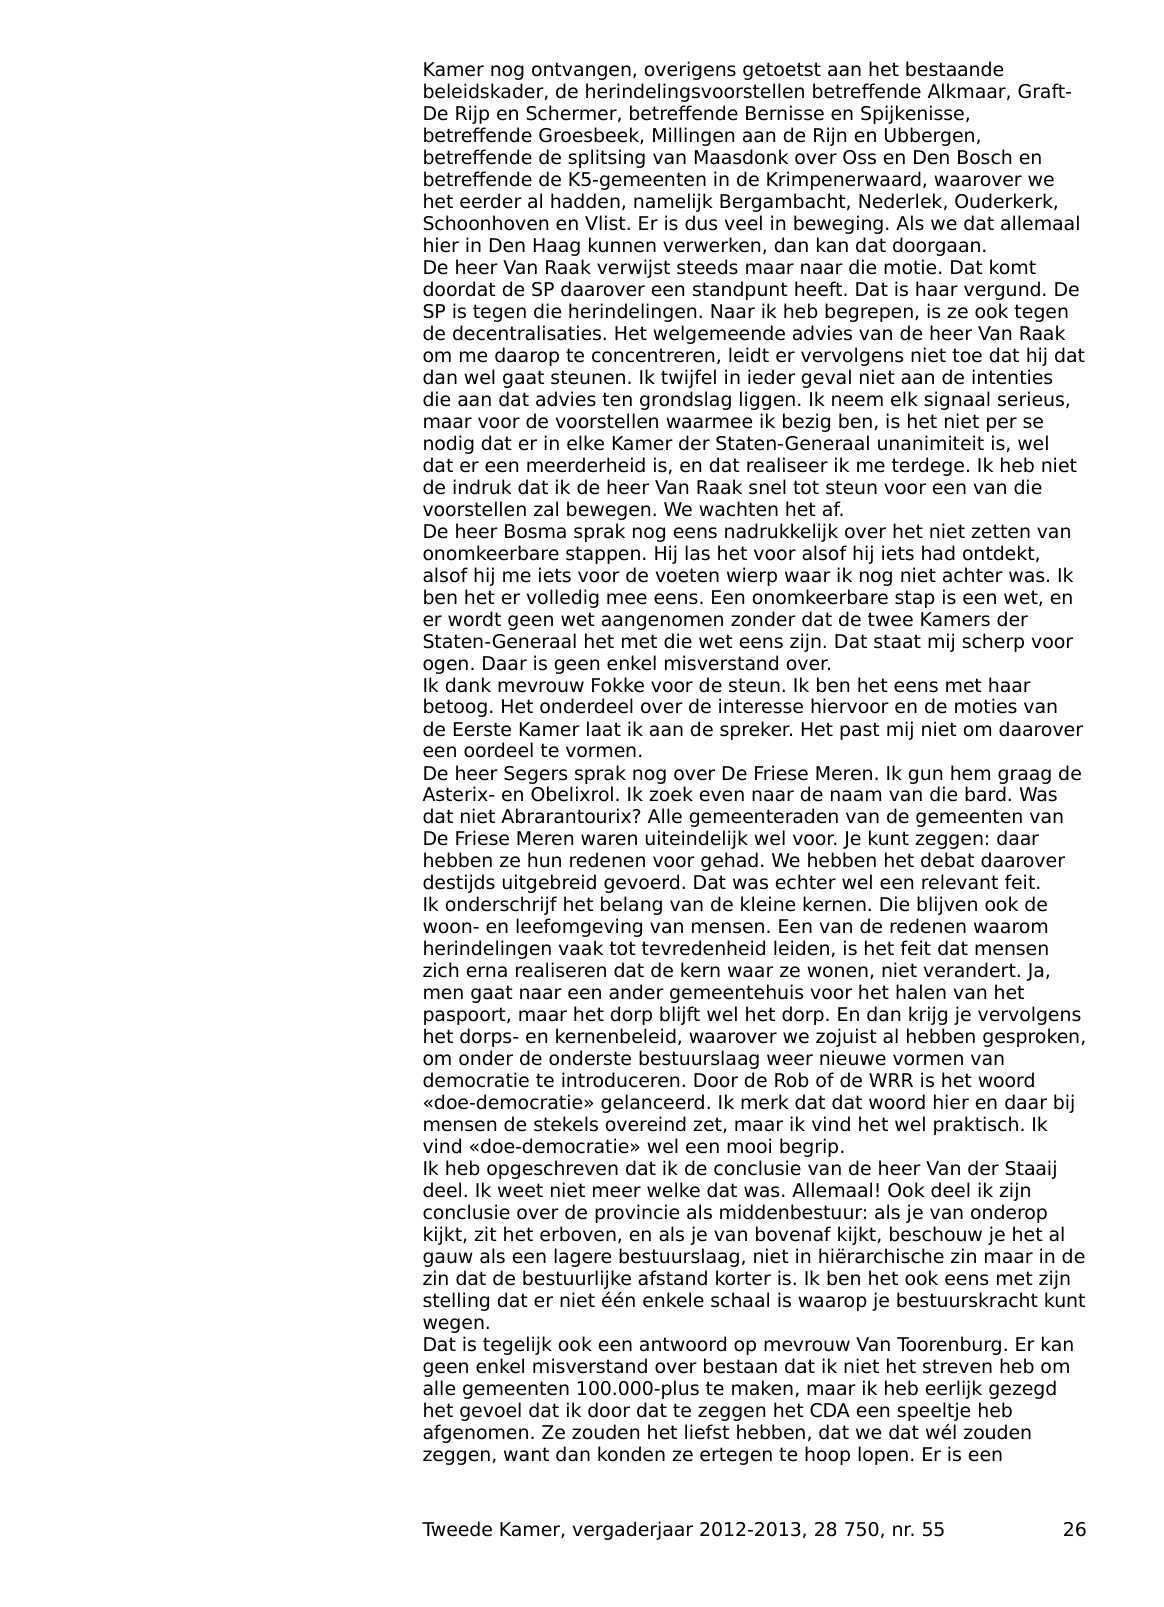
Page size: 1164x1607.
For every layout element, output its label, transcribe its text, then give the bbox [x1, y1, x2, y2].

text Ik heb opgeschreven dat ik de conclusie van de heer Van der Staaij deel. Ik weet niet meer welke dat was. Allemaal! Ook deel ik zijn conclusie over de provincie als middenbestuur: als je van onderop kijkt, zit het erboven, en als je van bovenaf kijkt, beschouw je het al gauw als een lagere bestuurslaag, niet in hiërarchische zin maar in de zin dat de bestuurlijke afstand korter is. Ik ben het ook eens met zijn stelling dat er niet één enkele schaal is waarop je bestuurskracht kunt wegen. [422, 1158, 1087, 1334]
text De heer Van Raak verwijst steeds maar naar die motie. Dat komt doordat de SP daarover een standpunt heeft. Dat is haar vergund. De SP is tegen die herindelingen. Naar ik heb begrepen, is ze ook tegen de decentralisaties. Het welgemeende advies van de heer Van Raak om me daarop te concentreren, leidt er vervolgens niet toe dat hij dat dan wel gaat steunen. Ik twijfel in ieder geval niet aan de intenties die aan dat advies ten grondslag liggen. Ik neem elk signaal serieus, maar voor de voorstellen waarmee ik bezig ben, is het niet per se nodig dat er in elke Kamer der Staten-Generaal unanimiteit is, wel dat er een meerderheid is, en dat realiseer ik me terdege. Ik heb niet de indruk dat ik de heer Van Raak snel tot steun voor een van die voorstellen zal bewegen. We wachten het af. [422, 257, 1087, 521]
text Dat is tegelijk ook een antwoord op mevrouw Van Toorenburg. Er kan geen enkel misverstand over bestaan dat ik niet het streven heb om alle gemeenten 100.000-plus te maken, maar ik heb eerlijk gezegd het gevoel dat ik door dat te zeggen het CDA een speeltje heb afgenomen. Ze zouden het liefst hebben, dat we dat wél zouden zeggen, want dan konden ze ertegen te hoop lopen. Er is een [422, 1334, 1087, 1466]
text Ik dank mevrouw Fokke voor de steun. Ik ben het eens met haar betoog. Het onderdeel over de interesse hiervoor en de moties van de Eerste Kamer laat ik aan de spreker. Het past mij niet om daarover een oordeel te vormen. [422, 674, 1087, 762]
text De heer Segers sprak nog over De Friese Meren. Ik gun hem graag de Asterix- en Obelixrol. Ik zoek even naar de naam van die bard. Was dat niet Abrarantourix? Alle gemeenteraden van de gemeenten van De Friese Meren waren uiteindelijk wel voor. Je kunt zeggen: daar hebben ze hun redenen voor gehad. We hebben het debat daarover destijds uitgebreid gevoerd. Dat was echter wel een relevant feit. [422, 762, 1087, 894]
text Ik onderschrijf het belang van de kleine kernen. Die blijven ook de woon- en leefomgeving van mensen. Een van de redenen waarom herindelingen vaak tot tevredenheid leiden, is het feit dat mensen zich erna realiseren dat de kern waar ze wonen, niet verandert. Ja, men gaat naar een ander gemeentehuis voor het halen van het paspoort, maar het dorp blijft wel het dorp. En dan krijg je vervolgens het dorps- en kernenbeleid, waarover we zojuist al hebben gesproken, om onder de onderste bestuurslaag weer nieuwe vormen van democratie te introduceren. Door de Rob of de WRR is het woord «doe-democratie» gelanceerd. Ik merk dat dat woord hier en daar bij mensen de stekels overeind zet, maar ik vind het wel praktisch. Ik vind «doe-democratie» wel een mooi begrip. [422, 894, 1087, 1158]
text De heer Bosma sprak nog eens nadrukkelijk over het niet zetten van onomkeerbare stappen. Hij las het voor alsof hij iets had ontdekt, alsof hij me iets voor de voeten wierp waar ik nog niet achter was. Ik ben het er volledig mee eens. Een onomkeerbare stap is een wet, en er wordt geen wet aangenomen zonder dat de twee Kamers der Staten-Generaal het met die wet eens zijn. Dat staat mij scherp voor ogen. Daar is geen enkel misverstand over. [422, 521, 1087, 674]
text Kamer nog ontvangen, overigens getoetst aan het bestaande beleidskader, de herindelingsvoorstellen betreffende Alkmaar, Graft-De Rijp en Schermer, betreffende Bernisse en Spijkenisse, betreffende Groesbeek, Millingen aan de Rijn en Ubbergen, betreffende de splitsing van Maasdonk over Oss en Den Bosch en betreffende de K5-gemeenten in de Krimpenerwaard, waarover we het eerder al hadden, namelijk Bergambacht, Nederlek, Ouderkerk, Schoonhoven en Vlist. Er is dus veel in beweging. Als we dat allemaal hier in Den Haag kunnen verwerken, dan kan dat doorgaan. [422, 59, 1087, 257]
